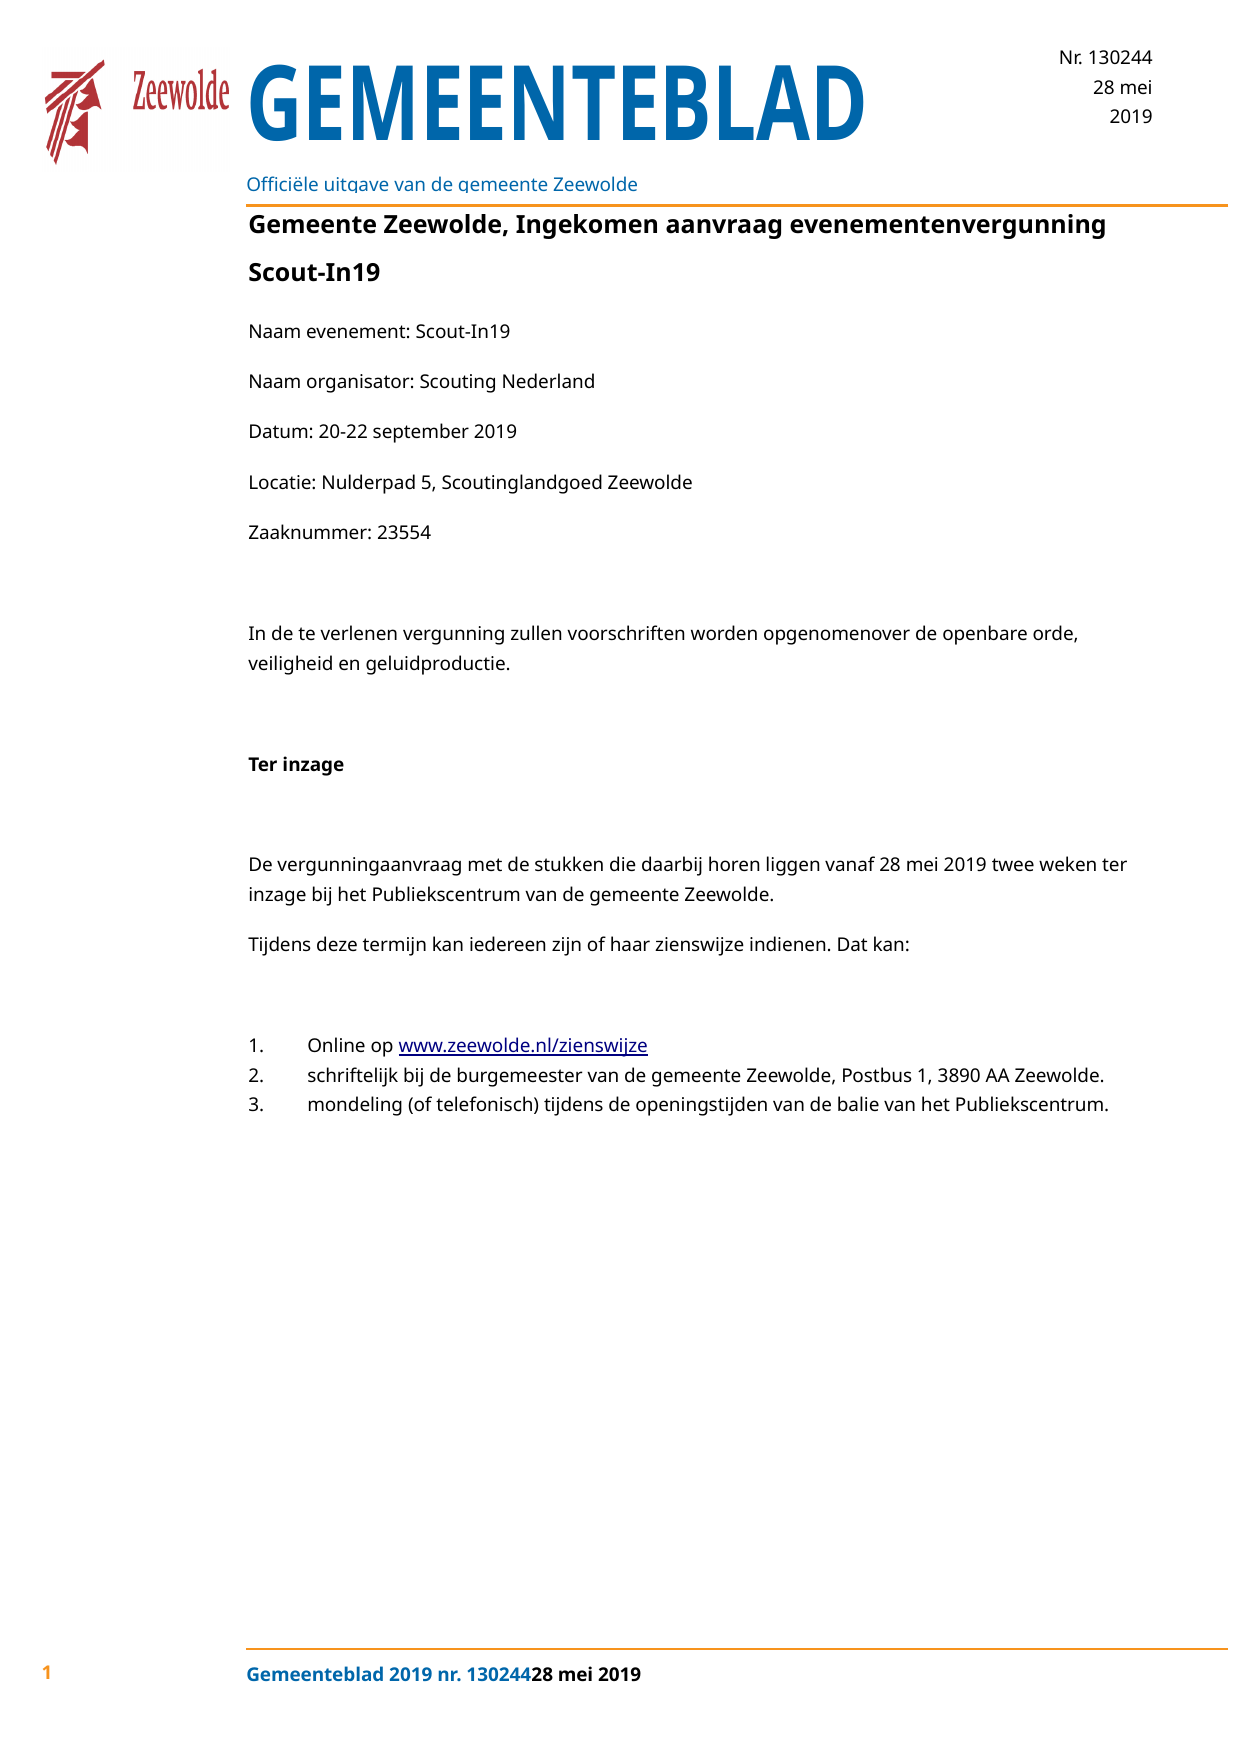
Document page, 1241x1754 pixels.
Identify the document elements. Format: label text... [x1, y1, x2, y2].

picture [41, 47, 231, 172]
text Datum: 20-22 september 2019 [248, 419, 1152, 444]
text Naam organisator: Scouting Nederland [248, 368, 1152, 394]
text Gemeente Zeewolde, Ingekomen aanvraag evenementenvergunning Scout-In19 [248, 207, 1152, 288]
text Locatie: Nulderpad 5, Scoutinglandgoed Zeewolde [248, 469, 1152, 495]
list schriftelijk bij de burgemeester van de gemeente Zeewolde, Postbus 1, 3890 AA Zeewolde. [248, 1062, 1152, 1088]
list Online op www.zeewolde.nl/zienswijze [248, 1032, 1152, 1058]
text Ter inzage [248, 751, 1152, 777]
text De vergunningaanvraag met de stukken die daarbij horen liggen vanaf 28 mei 2019 twee weken ter inzage bij het Publiekscentrum van de gemeente Zeewolde. [248, 852, 1152, 907]
text In de te verlenen vergunning zullen voorschriften worden opgenomenover de openbare orde, veiligheid en geluidproductie. [248, 620, 1152, 676]
text Tijdens deze termijn kan iedereen zijn of haar zienswijze indienen. Dat kan: [248, 932, 1152, 957]
text Naam evenement: Scout-In19 [248, 318, 1152, 344]
list mondeling (of telefonisch) tijdens de openingstijden van de balie van het Publiekscentrum. [248, 1092, 1152, 1117]
text Zaaknummer: 23554 [248, 519, 1152, 545]
